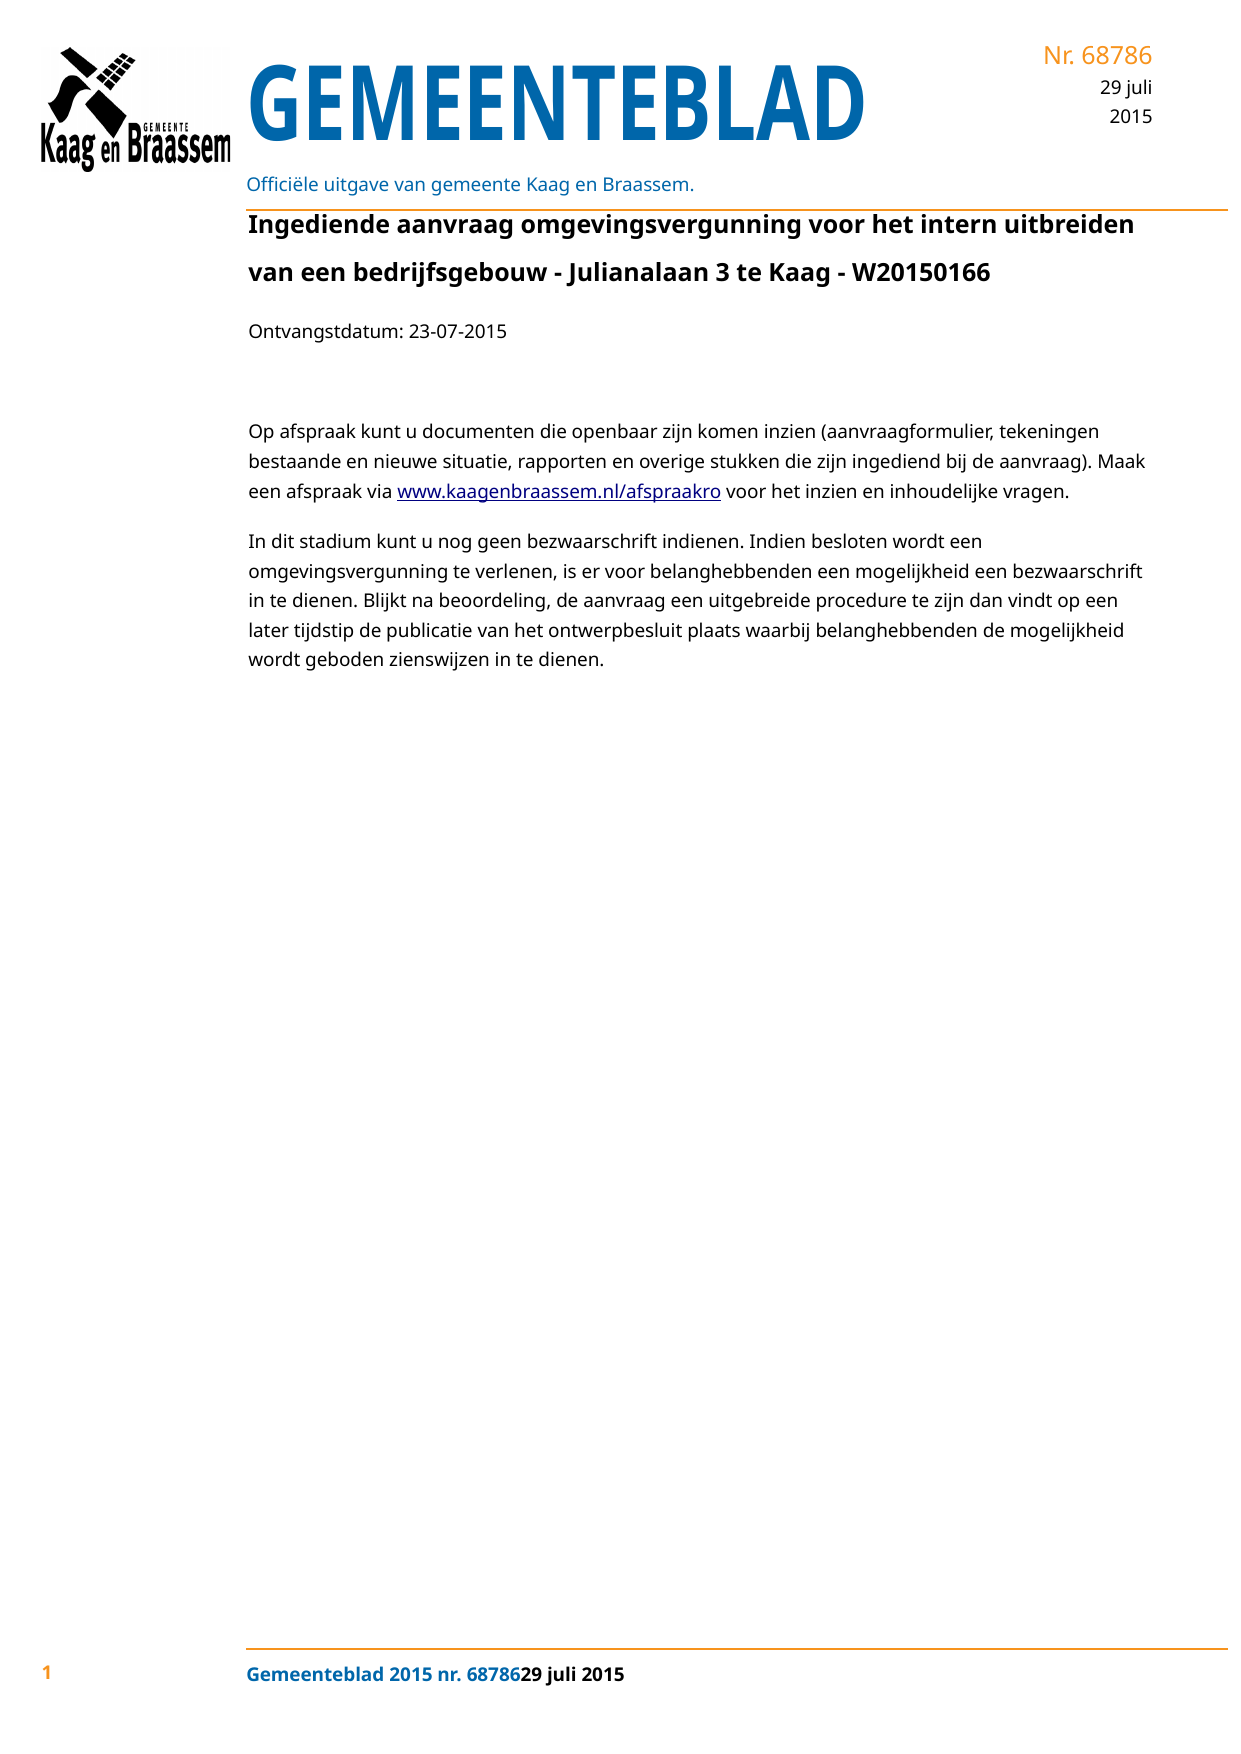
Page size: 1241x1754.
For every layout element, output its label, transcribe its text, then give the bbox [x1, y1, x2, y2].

text Ontvangstdatum: 23-07-2015 [248, 318, 1152, 344]
text In dit stadium kunt u nog geen bezwaarschrift indienen. Indien besloten wordt een omgevingsvergunning te verlenen, is er voor belanghebbenden een mogelijkheid een bezwaarschrift in te dienen. Blijkt na beoordeling, de aanvraag een uitgebreide procedure te zijn dan vindt op een later tijdstip de publicatie van het ontwerpbesluit plaats waarbij belanghebbenden de mogelijkheid wordt geboden zienswijzen in te dienen. [248, 528, 1152, 672]
picture [41, 47, 231, 172]
text Ingediende aanvraag omgevingsvergunning voor het intern uitbreiden van een bedrijfsgebouw - Julianalaan 3 te Kaag - W20150166 [248, 211, 1152, 288]
text Op afspraak kunt u documenten die openbaar zijn komen inzien (aanvraagformulier, tekeningen bestaande en nieuwe situatie, rapporten en overige stukken die zijn ingediend bij de aanvraag). Maak een afspraak via www.kaagenbraassem.nl/afspraakro voor het inzien en inhoudelijke vragen. [248, 419, 1152, 504]
